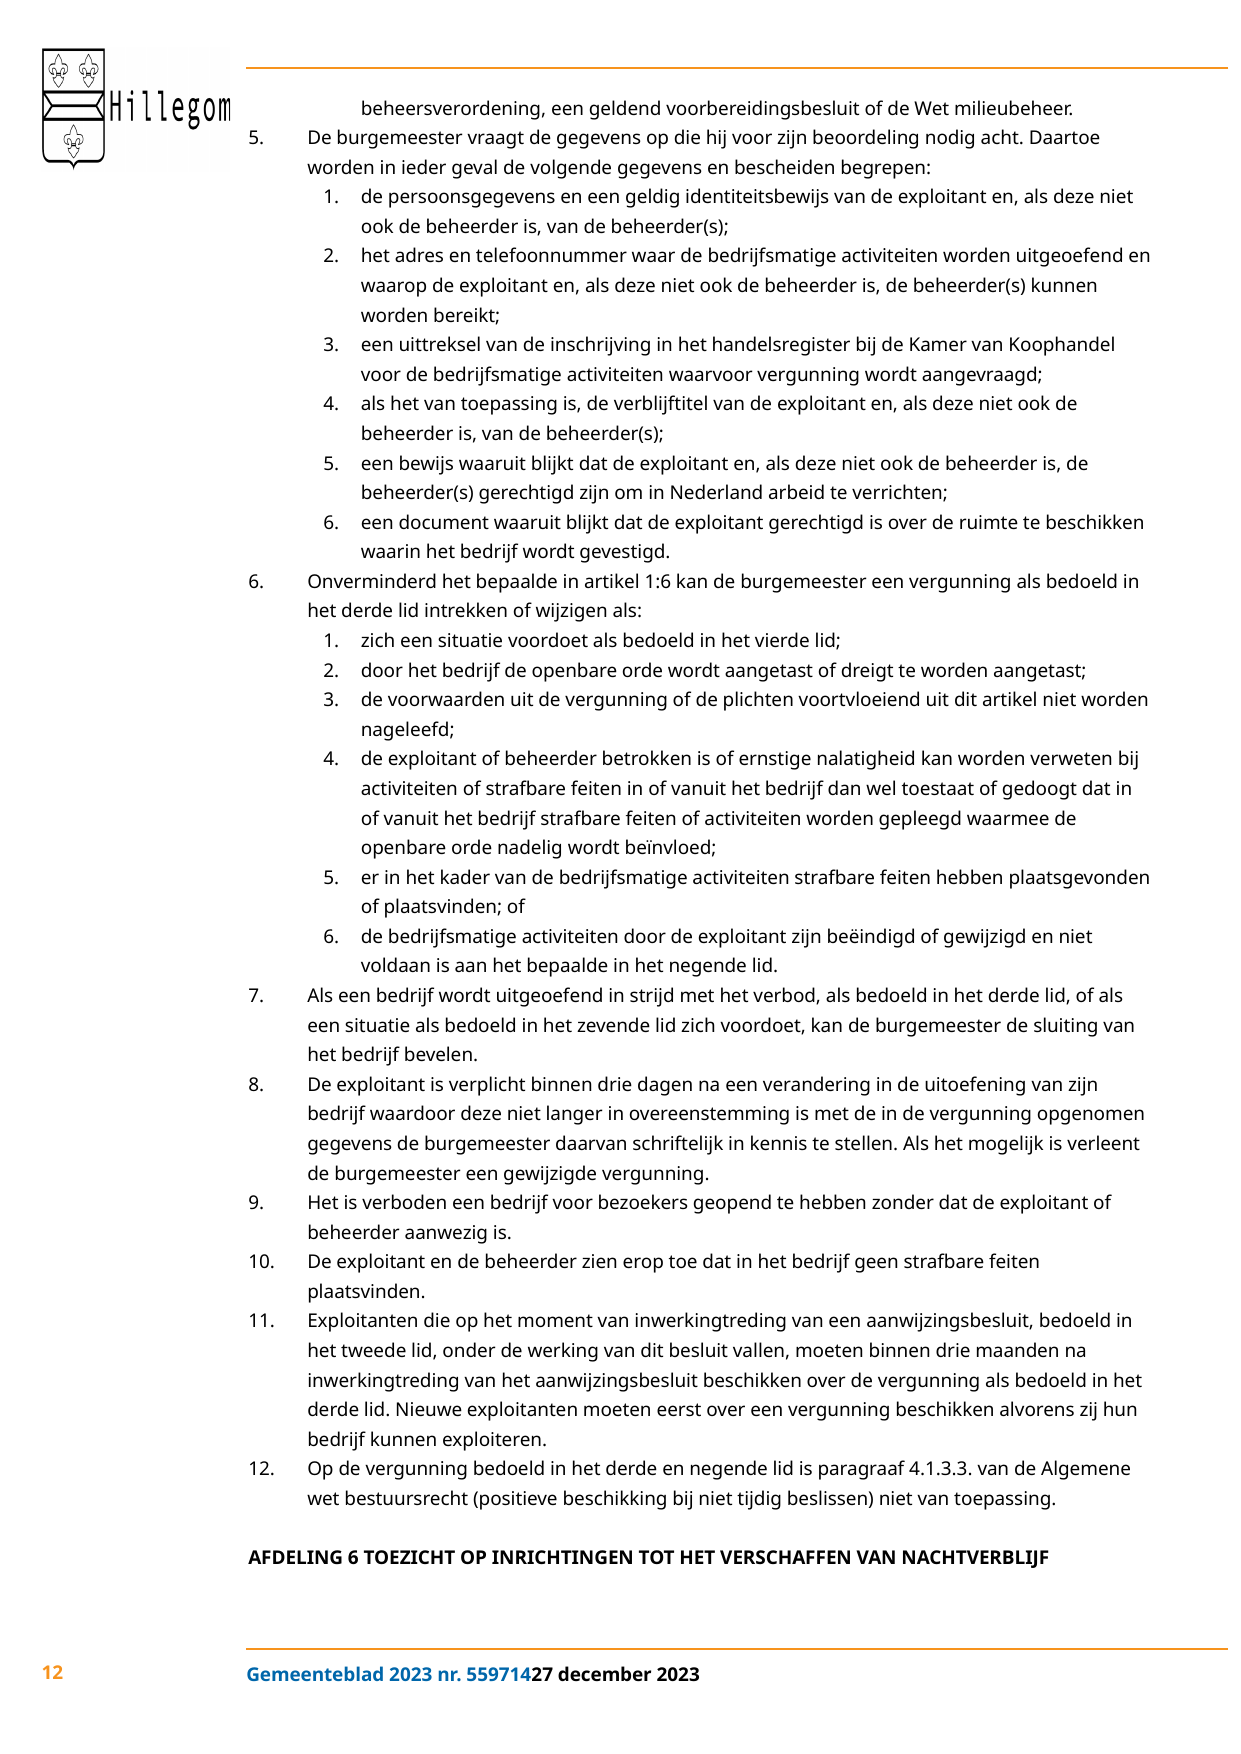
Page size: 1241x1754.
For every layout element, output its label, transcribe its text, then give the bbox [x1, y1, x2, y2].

list de voorwaarden uit de vergunning of de plichten voortvloeiend uit dit artikel niet worden nageleefd; [323, 686, 1152, 742]
list de exploitant of beheerder betrokken is of ernstige nalatigheid kan worden verweten bij activiteiten of strafbare feiten in of vanuit het bedrijf dan wel toestaat of gedoogt dat in of vanuit het bedrijf strafbare feiten of activiteiten worden gepleegd waarmee de openbare orde nadelig wordt beïnvloed; [323, 746, 1152, 860]
list beheersverordening, een geldend voorbereidingsbesluit of de Wet milieubeheer. [323, 95, 1152, 121]
list een uittreksel van de inschrijving in het handelsregister bij de Kamer van Koophandel voor de bedrijfsmatige activiteiten waarvoor vergunning wordt aangevraagd; [323, 331, 1152, 387]
list De exploitant en de beheerder zien erop toe dat in het bedrijf geen strafbare feiten plaatsvinden. [248, 1248, 1152, 1304]
list Het is verboden een bedrijf voor bezoekers geopend te hebben zonder dat de exploitant of beheerder aanwezig is. [248, 1189, 1152, 1245]
list als het van toepassing is, de verblijftitel van de exploitant en, als deze niet ook de beheerder is, van de beheerder(s); [323, 391, 1152, 446]
text AFDELING 6 TOEZICHT OP INRICHTINGEN TOT HET VERSCHAFFEN VAN NACHTVERBLIJF [248, 1544, 1152, 1570]
list de bedrijfsmatige activiteiten door de exploitant zijn beëindigd of gewijzigd en niet voldaan is aan het bepaalde in het negende lid. [323, 923, 1152, 978]
list de persoonsgegevens en een geldig identiteitsbewijs van de exploitant en, als deze niet ook de beheerder is, van de beheerder(s); [323, 183, 1152, 239]
list De burgemeester vraagt de gegevens op die hij voor zijn beoordeling nodig acht. Daartoe worden in ieder geval de volgende gegevens en bescheiden begrepen: [248, 124, 1152, 180]
list een bewijs waaruit blijkt dat de exploitant en, als deze niet ook de beheerder is, de beheerder(s) gerechtigd zijn om in Nederland arbeid te verrichten; [323, 450, 1152, 505]
list De exploitant is verplicht binnen drie dagen na een verandering in de uitoefening van zijn bedrijf waardoor deze niet langer in overeenstemming is met de in de vergunning opgenomen gegevens de burgemeester daarvan schriftelijk in kennis te stellen. Als het mogelijk is verleent de burgemeester een gewijzigde vergunning. [248, 1071, 1152, 1186]
list er in het kader van de bedrijfsmatige activiteiten strafbare feiten hebben plaatsgevonden of plaatsvinden; of [323, 864, 1152, 919]
list Op de vergunning bedoeld in het derde en negende lid is paragraaf 4.1.3.3. van de Algemene wet bestuursrecht (positieve beschikking bij niet tijdig beslissen) niet van toepassing. [248, 1456, 1152, 1511]
list Onverminderd het bepaalde in artikel 1:6 kan de burgemeester een vergunning als bedoeld in het derde lid intrekken of wijzigen als: [248, 568, 1152, 623]
list Exploitanten die op het moment van inwerkingtreding van een aanwijzingsbesluit, bedoeld in het tweede lid, onder de werking van dit besluit vallen, moeten binnen drie maanden na inwerkingtreding van het aanwijzingsbesluit beschikken over de vergunning als bedoeld in het derde lid. Nieuwe exploitanten moeten eerst over een vergunning beschikken alvorens zij hun bedrijf kunnen exploiteren. [248, 1308, 1152, 1452]
picture [41, 47, 231, 172]
list zich een situatie voordoet als bedoeld in het vierde lid; [323, 627, 1152, 653]
list het adres en telefoonnummer waar de bedrijfsmatige activiteiten worden uitgeoefend en waarop de exploitant en, als deze niet ook de beheerder is, de beheerder(s) kunnen worden bereikt; [323, 243, 1152, 328]
list Als een bedrijf wordt uitgeoefend in strijd met het verbod, als bedoeld in het derde lid, of als een situatie als bedoeld in het zevende lid zich voordoet, kan de burgemeester de sluiting van het bedrijf bevelen. [248, 982, 1152, 1067]
list een document waaruit blijkt dat de exploitant gerechtigd is over de ruimte te beschikken waarin het bedrijf wordt gevestigd. [323, 509, 1152, 564]
list door het bedrijf de openbare orde wordt aangetast of dreigt te worden aangetast; [323, 657, 1152, 683]
